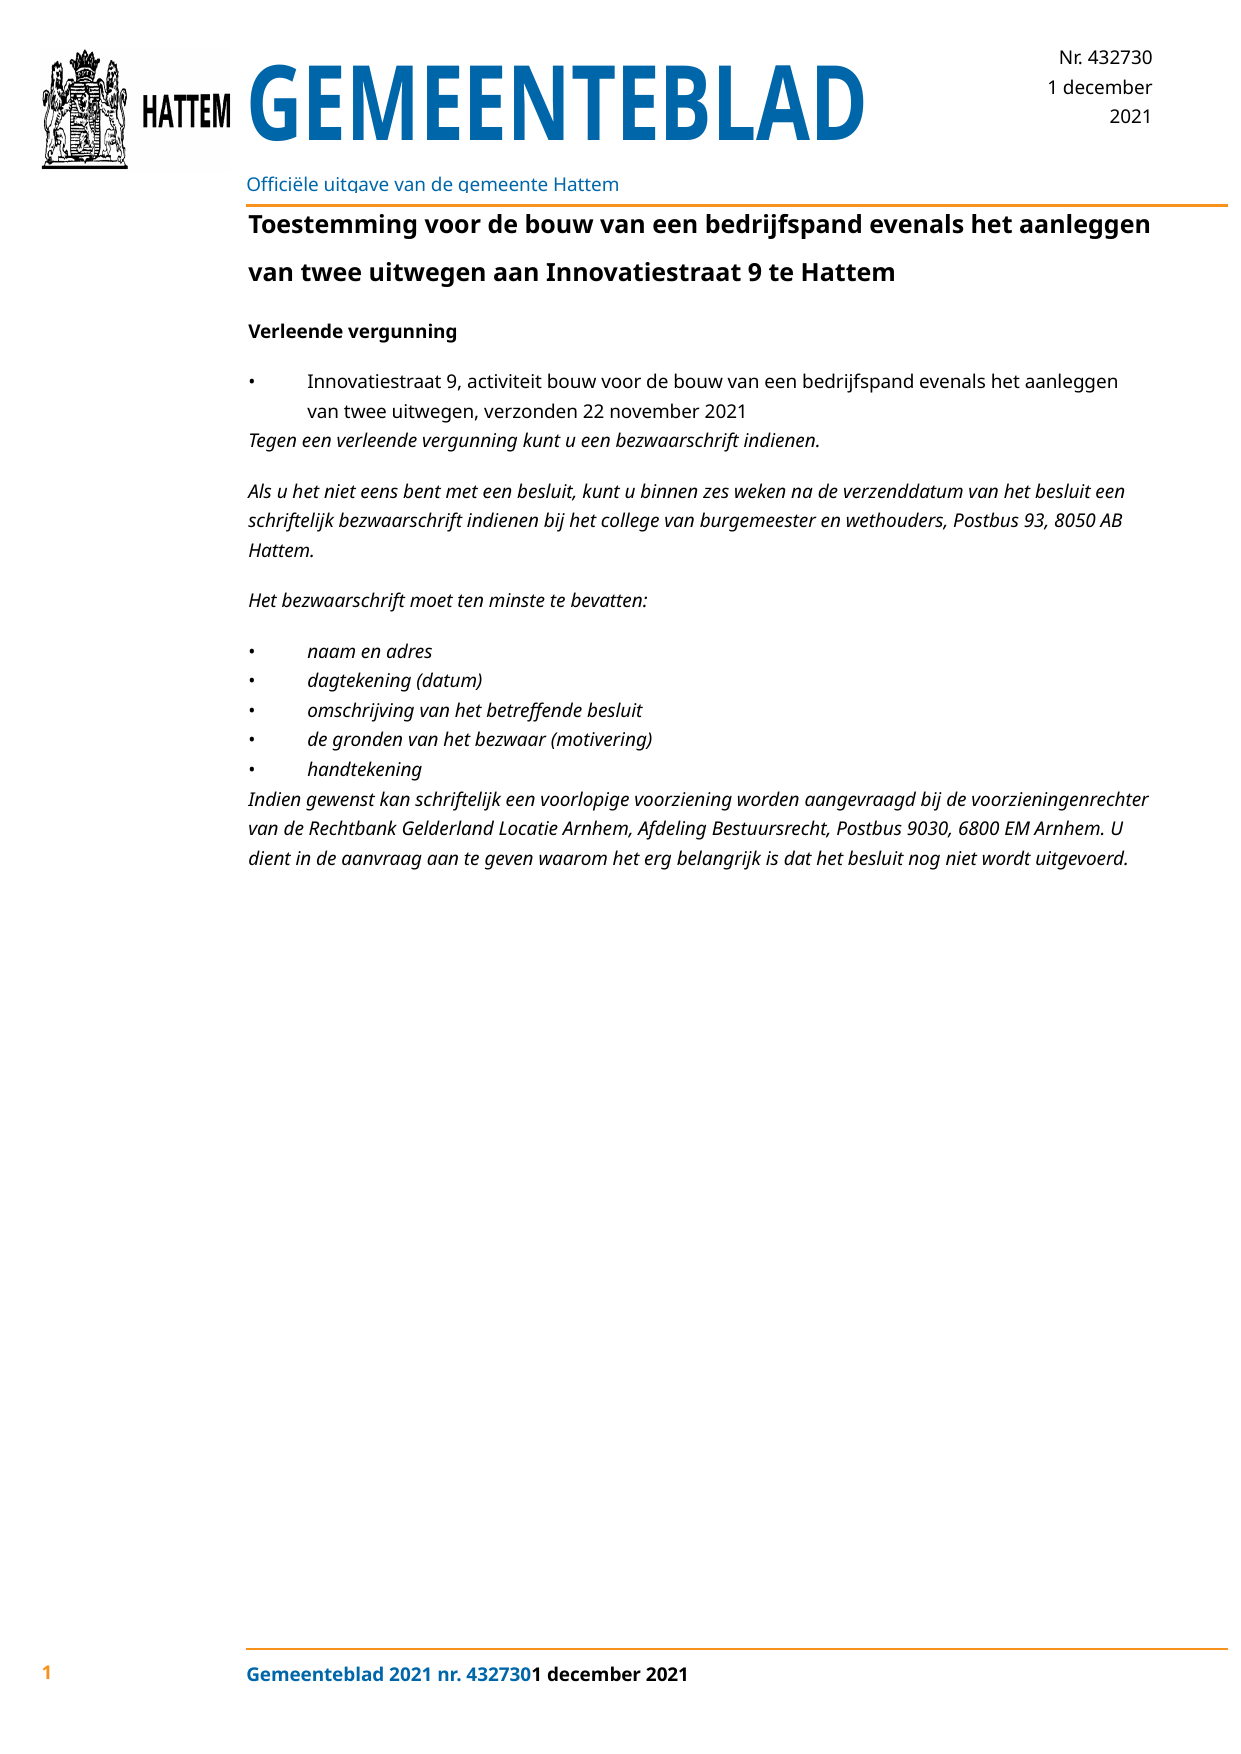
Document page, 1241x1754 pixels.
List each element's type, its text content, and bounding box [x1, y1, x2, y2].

list handtekening [248, 756, 1152, 782]
list omschrijving van het betreffende besluit [248, 697, 1152, 723]
list de gronden van het bezwaar (motivering) [248, 727, 1152, 752]
text Indien gewenst kan schriftelijk een voorlopige voorziening worden aangevraagd bij de voorzieningenrechter van de Rechtbank Gelderland Locatie Arnhem, Afdeling Bestuursrecht, Postbus 9030, 6800 EM Arnhem. U dient in de aanvraag aan te geven waarom het erg belangrijk is dat het besluit nog niet wordt uitgevoerd. [248, 786, 1152, 871]
list dagtekening (datum) [248, 667, 1152, 693]
text Het bezwaarschrift moet ten minste te bevatten: [248, 587, 1152, 613]
picture [41, 47, 231, 172]
text Toestemming voor de bouw van een bedrijfspand evenals het aanleggen van twee uitwegen aan Innovatiestraat 9 te Hattem [248, 207, 1152, 288]
text Verleende vergunning [248, 318, 1152, 344]
text Tegen een verleende vergunning kunt u een bezwaarschrift indienen. [248, 427, 1152, 453]
list Innovatiestraat 9, activiteit bouw voor de bouw van een bedrijfspand evenals het aanleggen van twee uitwegen, verzonden 22 november 2021 [248, 368, 1152, 424]
list naam en adres [248, 638, 1152, 664]
text Als u het niet eens bent met een besluit, kunt u binnen zes weken na de verzenddatum van het besluit een schriftelijk bezwaarschrift indienen bij het college van burgemeester en wethouders, Postbus 93, 8050 AB Hattem. [248, 478, 1152, 563]
